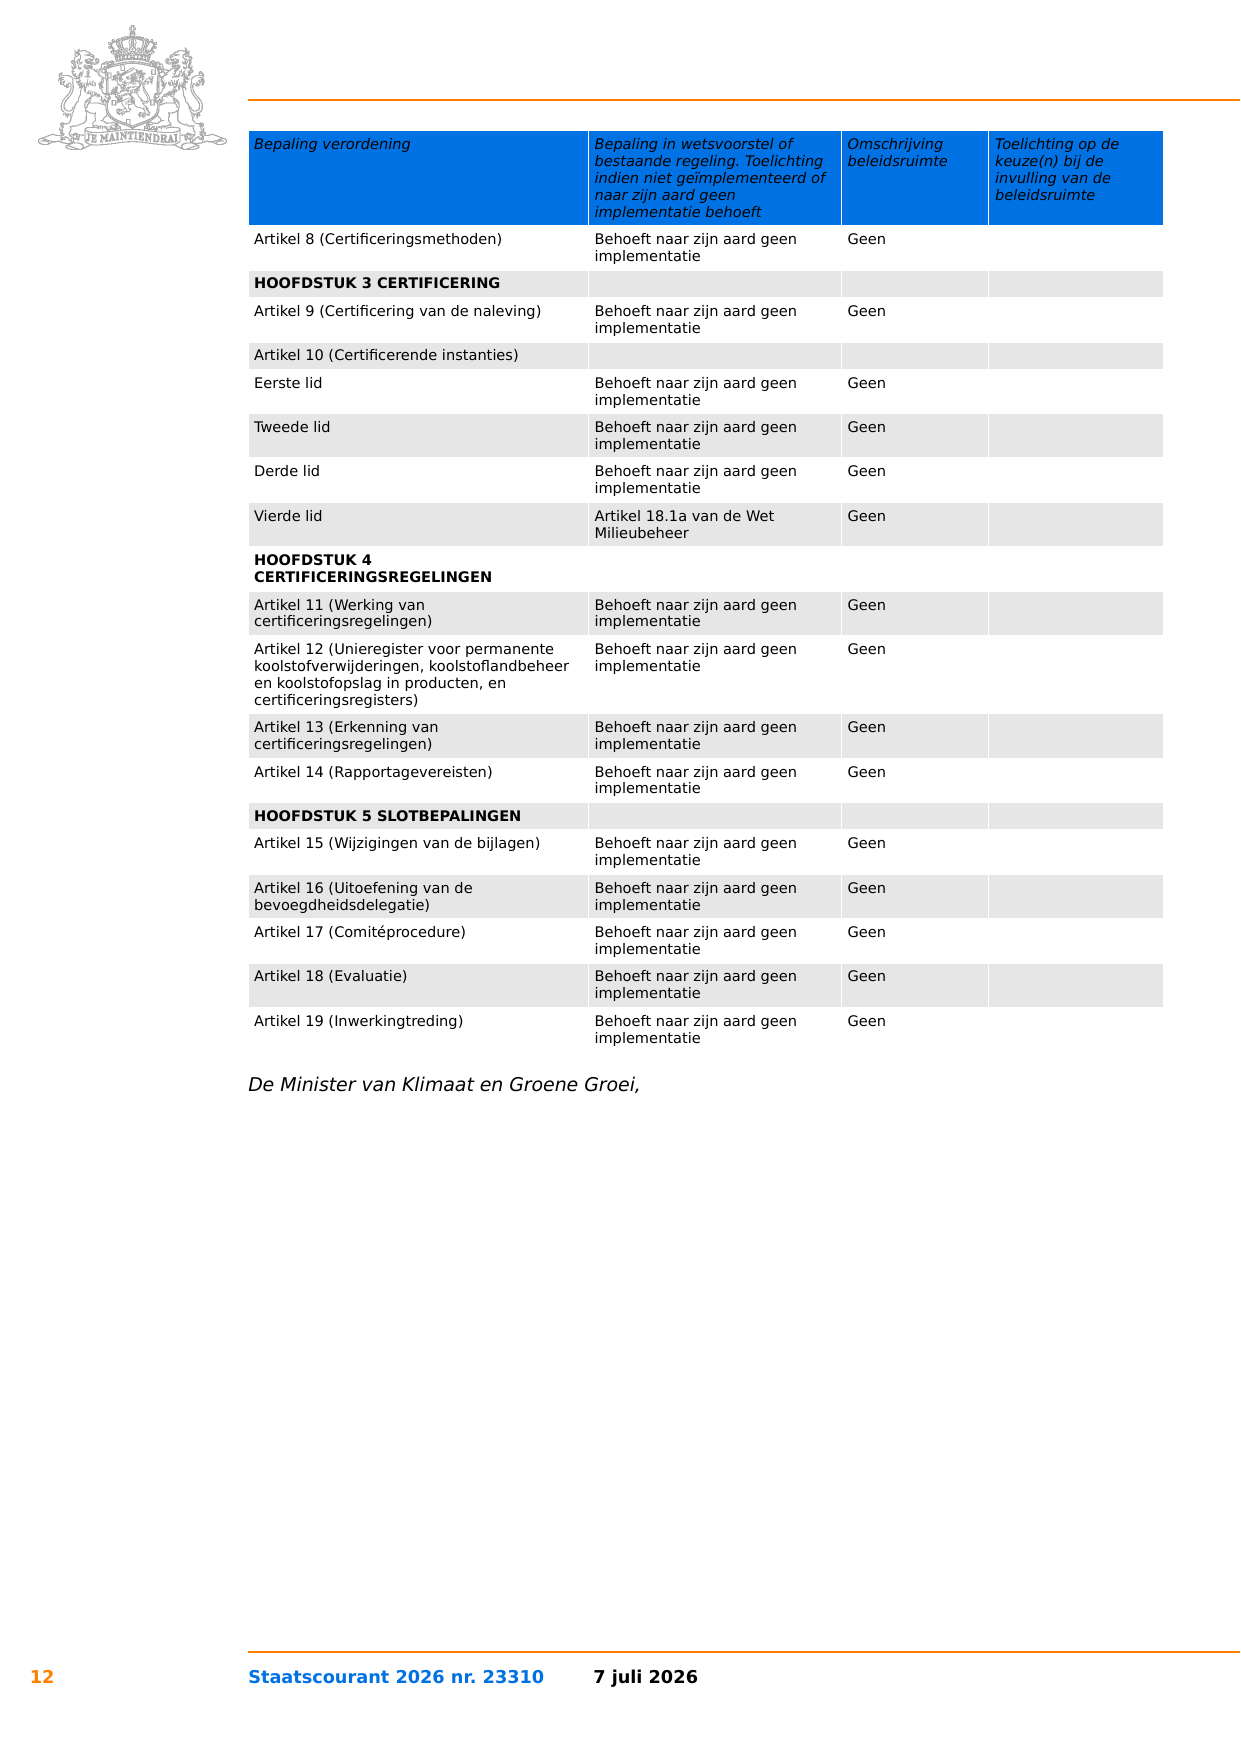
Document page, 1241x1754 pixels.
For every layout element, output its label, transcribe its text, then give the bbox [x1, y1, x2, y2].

table_cell [589, 271, 841, 297]
table_cell Geen [842, 1008, 988, 1051]
table_cell [842, 343, 988, 369]
table_cell [989, 636, 1163, 713]
table_cell [842, 547, 988, 591]
table_cell Behoeft naar zijn aard geen implementatie [589, 414, 841, 457]
table_cell Geen [842, 964, 988, 1007]
table_cell [989, 964, 1163, 1007]
table_header Toelichting op de keuze(n) bij de invulling van de beleidsruimte [989, 131, 1163, 225]
table_cell Behoeft naar zijn aard geen implementatie [589, 964, 841, 1007]
table_cell Geen [842, 370, 988, 413]
table_cell [989, 414, 1163, 457]
table_cell Behoeft naar zijn aard geen implementatie [589, 714, 841, 758]
table_cell Geen [842, 459, 988, 502]
table_cell Artikel 12 (Unieregister voor permanente koolstofverwijderingen, koolstoflandbeheer en koolstofopslag in producten, en certificeringsregisters) [249, 636, 588, 713]
table_cell Behoeft naar zijn aard geen implementatie [589, 759, 841, 802]
table_cell Tweede lid [249, 414, 588, 457]
table_cell [589, 343, 841, 369]
table_cell [842, 803, 988, 829]
table_cell Behoeft naar zijn aard geen implementatie [589, 592, 841, 635]
table_cell Artikel 10 (Certificerende instanties) [249, 343, 588, 369]
table_cell Geen [842, 714, 988, 758]
table_cell Geen [842, 636, 988, 713]
table_cell Behoeft naar zijn aard geen implementatie [589, 459, 841, 502]
table_cell Behoeft naar zijn aard geen implementatie [589, 1008, 841, 1051]
table_cell [589, 547, 841, 591]
table_cell [989, 714, 1163, 758]
table_cell Artikel 18.1a van de Wet Milieubeheer [589, 503, 841, 546]
table_cell [989, 343, 1163, 369]
table_cell HOOFDSTUK 4 CERTIFICERINGSREGELINGEN [249, 547, 588, 591]
table_cell [989, 271, 1163, 297]
table_cell Behoeft naar zijn aard geen implementatie [589, 298, 841, 341]
table_cell Artikel 13 (Erkenning van certificeringsregelingen) [249, 714, 588, 758]
table_cell [989, 226, 1163, 269]
table_cell Geen [842, 298, 988, 341]
table_cell [989, 875, 1163, 918]
table_cell [989, 503, 1163, 546]
table_cell [989, 803, 1163, 829]
table_cell [989, 459, 1163, 502]
table_cell Geen [842, 226, 988, 269]
table_cell [842, 271, 988, 297]
table_header Omschrijving beleidsruimte [842, 131, 988, 225]
table_cell Geen [842, 592, 988, 635]
table_cell Geen [842, 503, 988, 546]
table_cell [989, 919, 1163, 963]
table_cell HOOFDSTUK 3 CERTIFICERING [249, 271, 588, 297]
table_cell [989, 298, 1163, 341]
table_cell Behoeft naar zijn aard geen implementatie [589, 831, 841, 874]
text De Minister van Klimaat en Groene Groei, [248, 1074, 1163, 1096]
picture [38, 25, 227, 150]
table_cell [989, 759, 1163, 802]
table_cell Artikel 17 (Comitéprocedure) [249, 919, 588, 963]
table_cell [589, 803, 841, 829]
table_cell [989, 370, 1163, 413]
table_cell Artikel 19 (Inwerkingtreding) [249, 1008, 588, 1051]
table_cell Behoeft naar zijn aard geen implementatie [589, 875, 841, 918]
table_cell [989, 547, 1163, 591]
table_cell Geen [842, 831, 988, 874]
table_cell Artikel 16 (Uitoefening van de bevoegdheidsdelegatie) [249, 875, 588, 918]
table_cell Geen [842, 414, 988, 457]
table_cell [989, 1008, 1163, 1051]
table_cell Behoeft naar zijn aard geen implementatie [589, 919, 841, 963]
table_cell Behoeft naar zijn aard geen implementatie [589, 636, 841, 713]
table_cell Artikel 15 (Wijzigingen van de bijlagen) [249, 831, 588, 874]
table_cell Artikel 11 (Werking van certificeringsregelingen) [249, 592, 588, 635]
table_cell [989, 831, 1163, 874]
table_cell Geen [842, 759, 988, 802]
table_cell HOOFDSTUK 5 SLOTBEPALINGEN [249, 803, 588, 829]
table_cell Geen [842, 919, 988, 963]
table_cell Eerste lid [249, 370, 588, 413]
table_cell Geen [842, 875, 988, 918]
table_cell Artikel 14 (Rapportagevereisten) [249, 759, 588, 802]
table_header Bepaling in wetsvoorstel of bestaande regeling. Toelichting indien niet geïmplementeerd of naar zijn aard geen implementatie behoeft [589, 131, 841, 225]
table_cell Behoeft naar zijn aard geen implementatie [589, 226, 841, 269]
table_cell Artikel 18 (Evaluatie) [249, 964, 588, 1007]
table_cell Artikel 8 (Certificeringsmethoden) [249, 226, 588, 269]
table_cell Behoeft naar zijn aard geen implementatie [589, 370, 841, 413]
table_cell Vierde lid [249, 503, 588, 546]
table_cell [989, 592, 1163, 635]
table_cell Artikel 9 (Certificering van de naleving) [249, 298, 588, 341]
table_header Bepaling verordening [249, 131, 588, 225]
table_cell Derde lid [249, 459, 588, 502]
